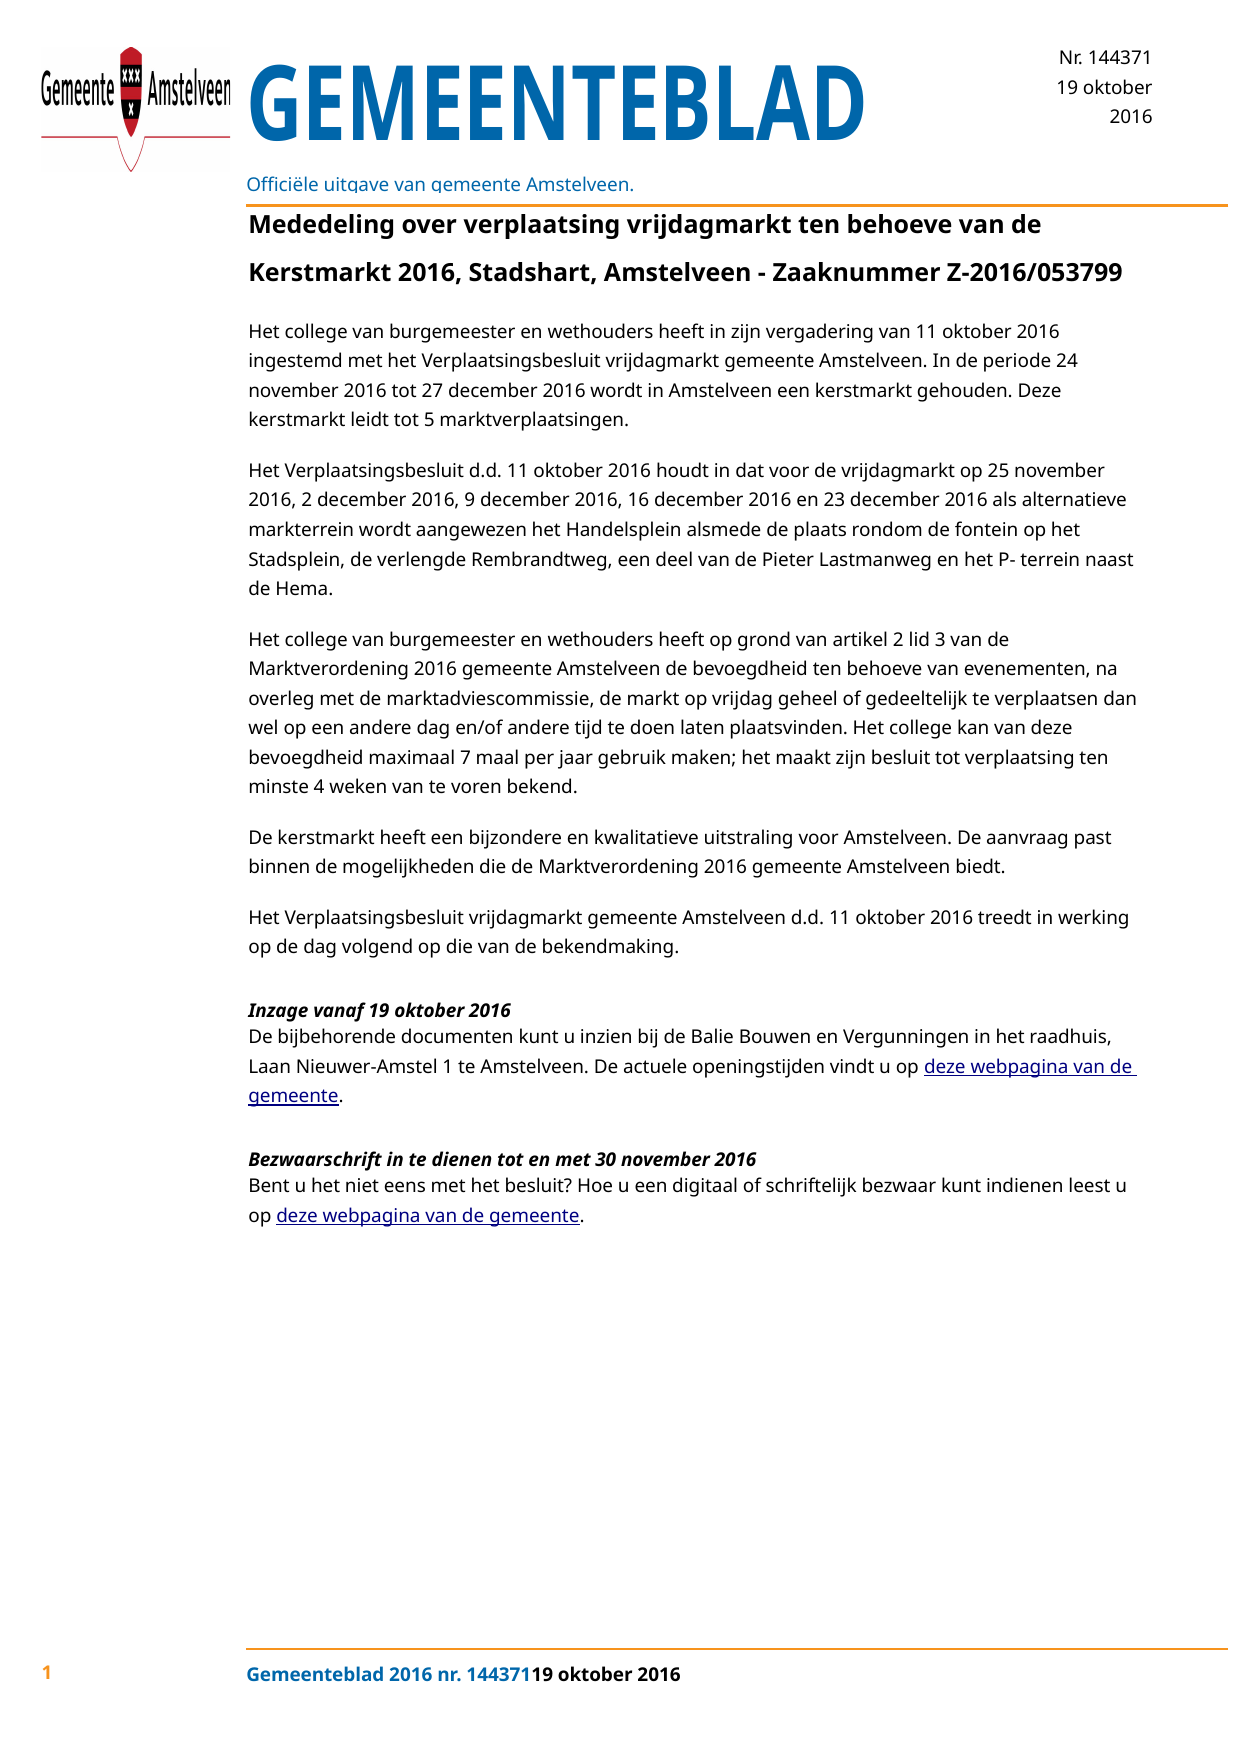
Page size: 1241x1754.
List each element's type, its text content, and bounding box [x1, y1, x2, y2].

text De bijbehorende documenten kunt u inzien bij de Balie Bouwen en Vergunningen in het raadhuis, Laan Nieuwer-Amstel 1 te Amstelveen. De actuele openingstijden vindt u op deze webpagina van de gemeente. [248, 1023, 1152, 1108]
text Het Verplaatsingsbesluit vrijdagmarkt gemeente Amstelveen d.d. 11 oktober 2016 treedt in werking op de dag volgend op die van de bekendmaking. [248, 904, 1152, 959]
text De kerstmarkt heeft een bijzondere en kwalitatieve uitstraling voor Amstelveen. De aanvraag past binnen de mogelijkheden die de Marktverordening 2016 gemeente Amstelveen biedt. [248, 824, 1152, 879]
text Mededeling over verplaatsing vrijdagmarkt ten behoeve van de Kerstmarkt 2016, Stadshart, Amstelveen - Zaaknummer Z-2016/053799 [248, 207, 1152, 288]
text Bent u het niet eens met het besluit? Hoe u een digitaal of schriftelijk bezwaar kunt indienen leest u op deze webpagina van de gemeente. [248, 1172, 1152, 1228]
text Inzage vanaf 19 oktober 2016 [248, 998, 1152, 1023]
text Bezwaarschrift in te dienen tot en met 30 november 2016 [248, 1147, 1152, 1172]
picture [41, 47, 231, 172]
text Het Verplaatsingsbesluit d.d. 11 oktober 2016 houdt in dat voor de vrijdagmarkt op 25 november 2016, 2 december 2016, 9 december 2016, 16 december 2016 en 23 december 2016 als alternatieve markterrein wordt aangewezen het Handelsplein alsmede de plaats rondom de fontein op het Stadsplein, de verlengde Rembrandtweg, een deel van de Pieter Lastmanweg en het P- terrein naast de Hema. [248, 457, 1152, 601]
text Het college van burgemeester en wethouders heeft in zijn vergadering van 11 oktober 2016 ingestemd met het Verplaatsingsbesluit vrijdagmarkt gemeente Amstelveen. In de periode 24 november 2016 tot 27 december 2016 wordt in Amstelveen een kerstmarkt gehouden. Deze kerstmarkt leidt tot 5 marktverplaatsingen. [248, 318, 1152, 432]
text Het college van burgemeester en wethouders heeft op grond van artikel 2 lid 3 van de Marktverordening 2016 gemeente Amstelveen de bevoegdheid ten behoeve van evenementen, na overleg met de marktadviescommissie, de markt op vrijdag geheel of gedeeltelijk te verplaatsen dan wel op een andere dag en/of andere tijd te doen laten plaatsvinden. Het college kan van deze bevoegdheid maximaal 7 maal per jaar gebruik maken; het maakt zijn besluit tot verplaatsing ten minste 4 weken van te voren bekend. [248, 626, 1152, 799]
